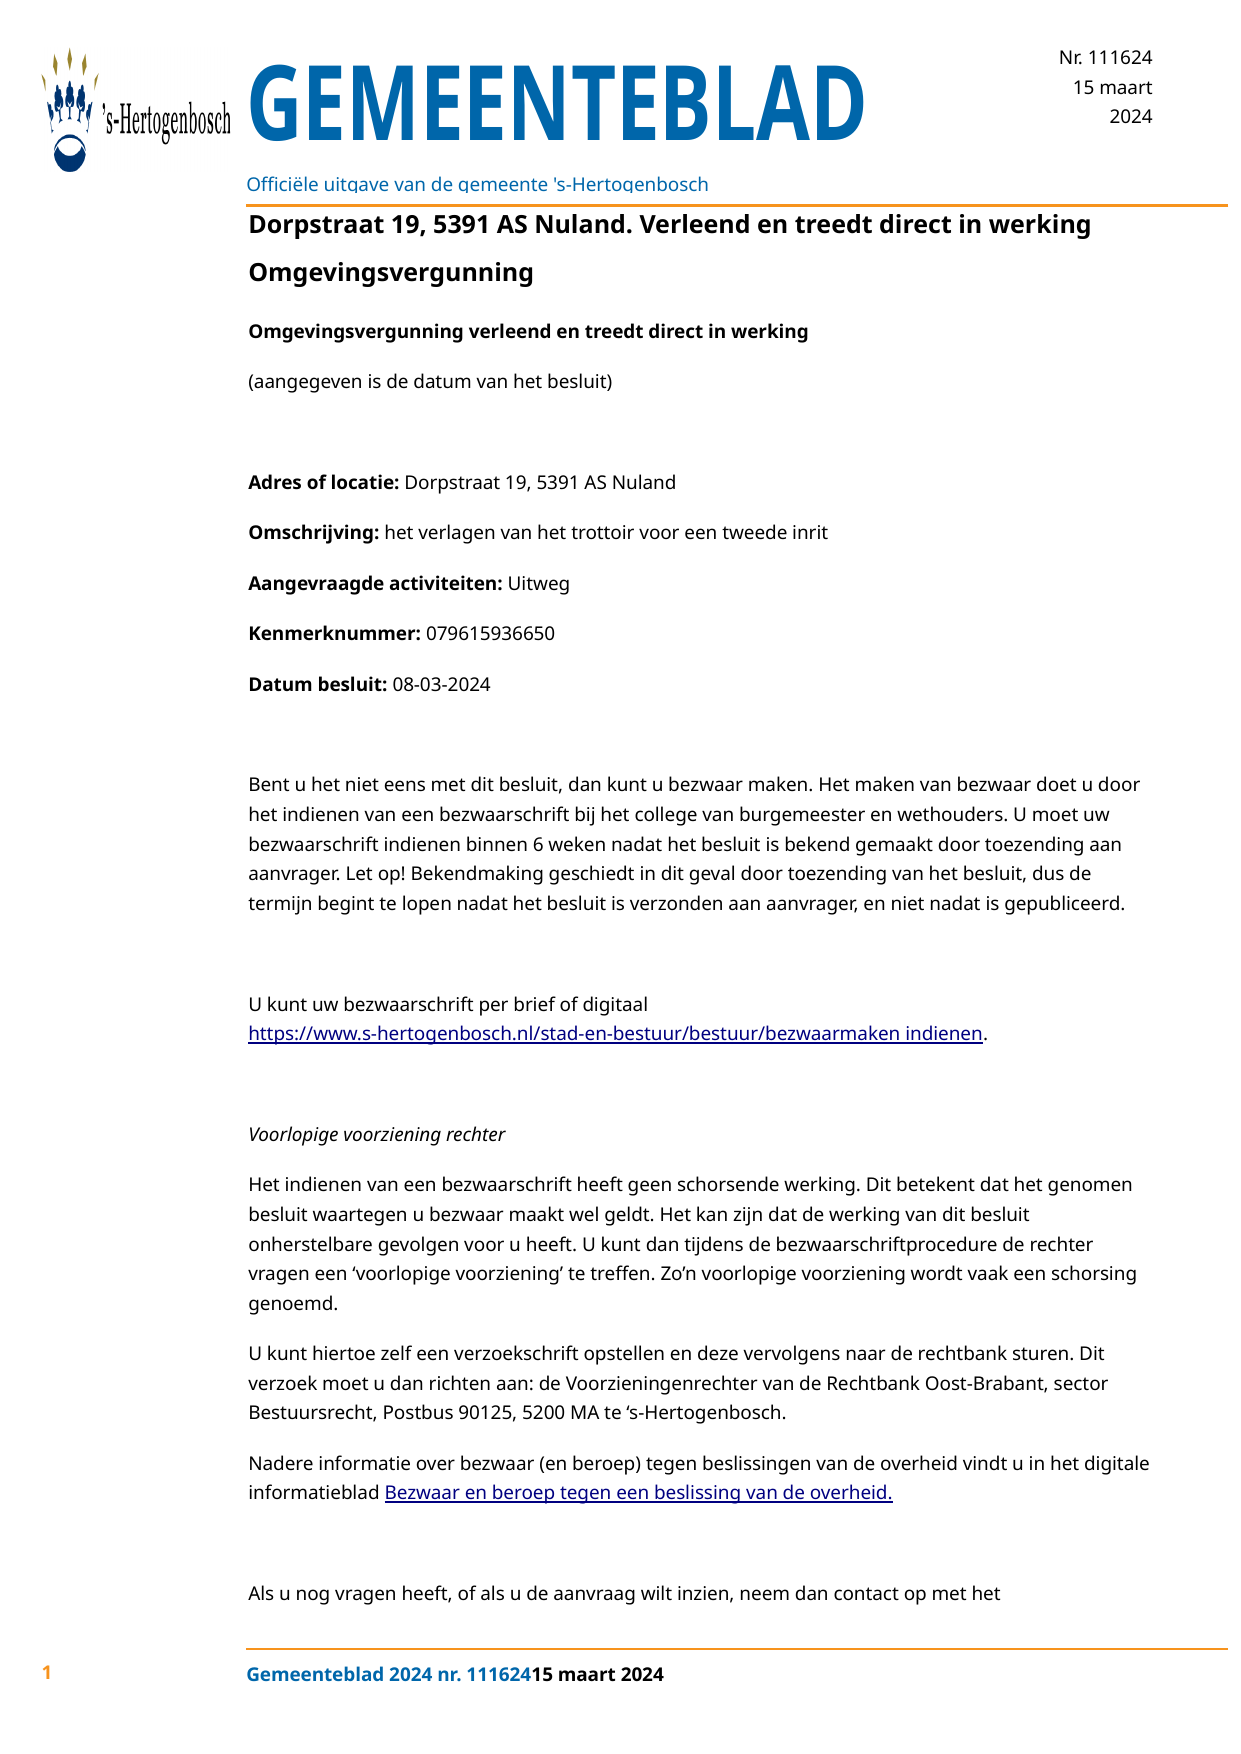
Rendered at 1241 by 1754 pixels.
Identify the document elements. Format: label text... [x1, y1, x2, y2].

text (aangegeven is de datum van het besluit) [248, 368, 1152, 394]
text Datum besluit: 08-03-2024 [248, 671, 1152, 697]
text Als u nog vragen heeft, of als u de aanvraag wilt inzien, neem dan contact op met het [248, 1580, 1152, 1606]
picture [41, 47, 231, 172]
text Aangevraagde activiteiten: Uitweg [248, 570, 1152, 596]
text Kenmerknummer: 079615936650 [248, 620, 1152, 646]
text Dorpstraat 19, 5391 AS Nuland. Verleend en treedt direct in werking Omgevingsvergunning [248, 207, 1152, 288]
text Voorlopige voorziening rechter [248, 1121, 1152, 1147]
text Omschrijving: het verlagen van het trottoir voor een tweede inrit [248, 519, 1152, 545]
text U kunt uw bezwaarschrift per brief of digitaal https://www.s-hertogenbosch.nl/stad-en-bestuur/bestuur/bezwaarmaken indienen. [248, 991, 1152, 1046]
text Bent u het niet eens met dit besluit, dan kunt u bezwaar maken. Het maken van bezwaar doet u door het indienen van een bezwaarschrift bij het college van burgemeester en wethouders. U moet uw bezwaarschrift indienen binnen 6 weken nadat het besluit is bekend gemaakt door toezending aan aanvrager. Let op! Bekendmaking geschiedt in dit geval door toezending van het besluit, dus de termijn begint te lopen nadat het besluit is verzonden aan aanvrager, en niet nadat is gepubliceerd. [248, 772, 1152, 916]
text Nadere informatie over bezwaar (en beroep) tegen beslissingen van de overheid vindt u in het digitale informatieblad Bezwaar en beroep tegen een beslissing van de overheid. [248, 1450, 1152, 1505]
text Het indienen van een bezwaarschrift heeft geen schorsende werking. Dit betekent dat het genomen besluit waartegen u bezwaar maakt wel geldt. Het kan zijn dat de werking van dit besluit onherstelbare gevolgen voor u heeft. U kunt dan tijdens de bezwaarschriftprocedure de rechter vragen een ‘voorlopige voorziening’ te treffen. Zo’n voorlopige voorziening wordt vaak een schorsing genoemd. [248, 1172, 1152, 1316]
text Omgevingsvergunning verleend en treedt direct in werking [248, 318, 1152, 344]
text U kunt hiertoe zelf een verzoekschrift opstellen en deze vervolgens naar de rechtbank sturen. Dit verzoek moet u dan richten aan: de Voorzieningenrechter van de Rechtbank Oost-Brabant, sector Bestuursrecht, Postbus 90125, 5200 MA te ‘s-Hertogenbosch. [248, 1340, 1152, 1425]
text Adres of locatie: Dorpstraat 19, 5391 AS Nuland [248, 469, 1152, 495]
